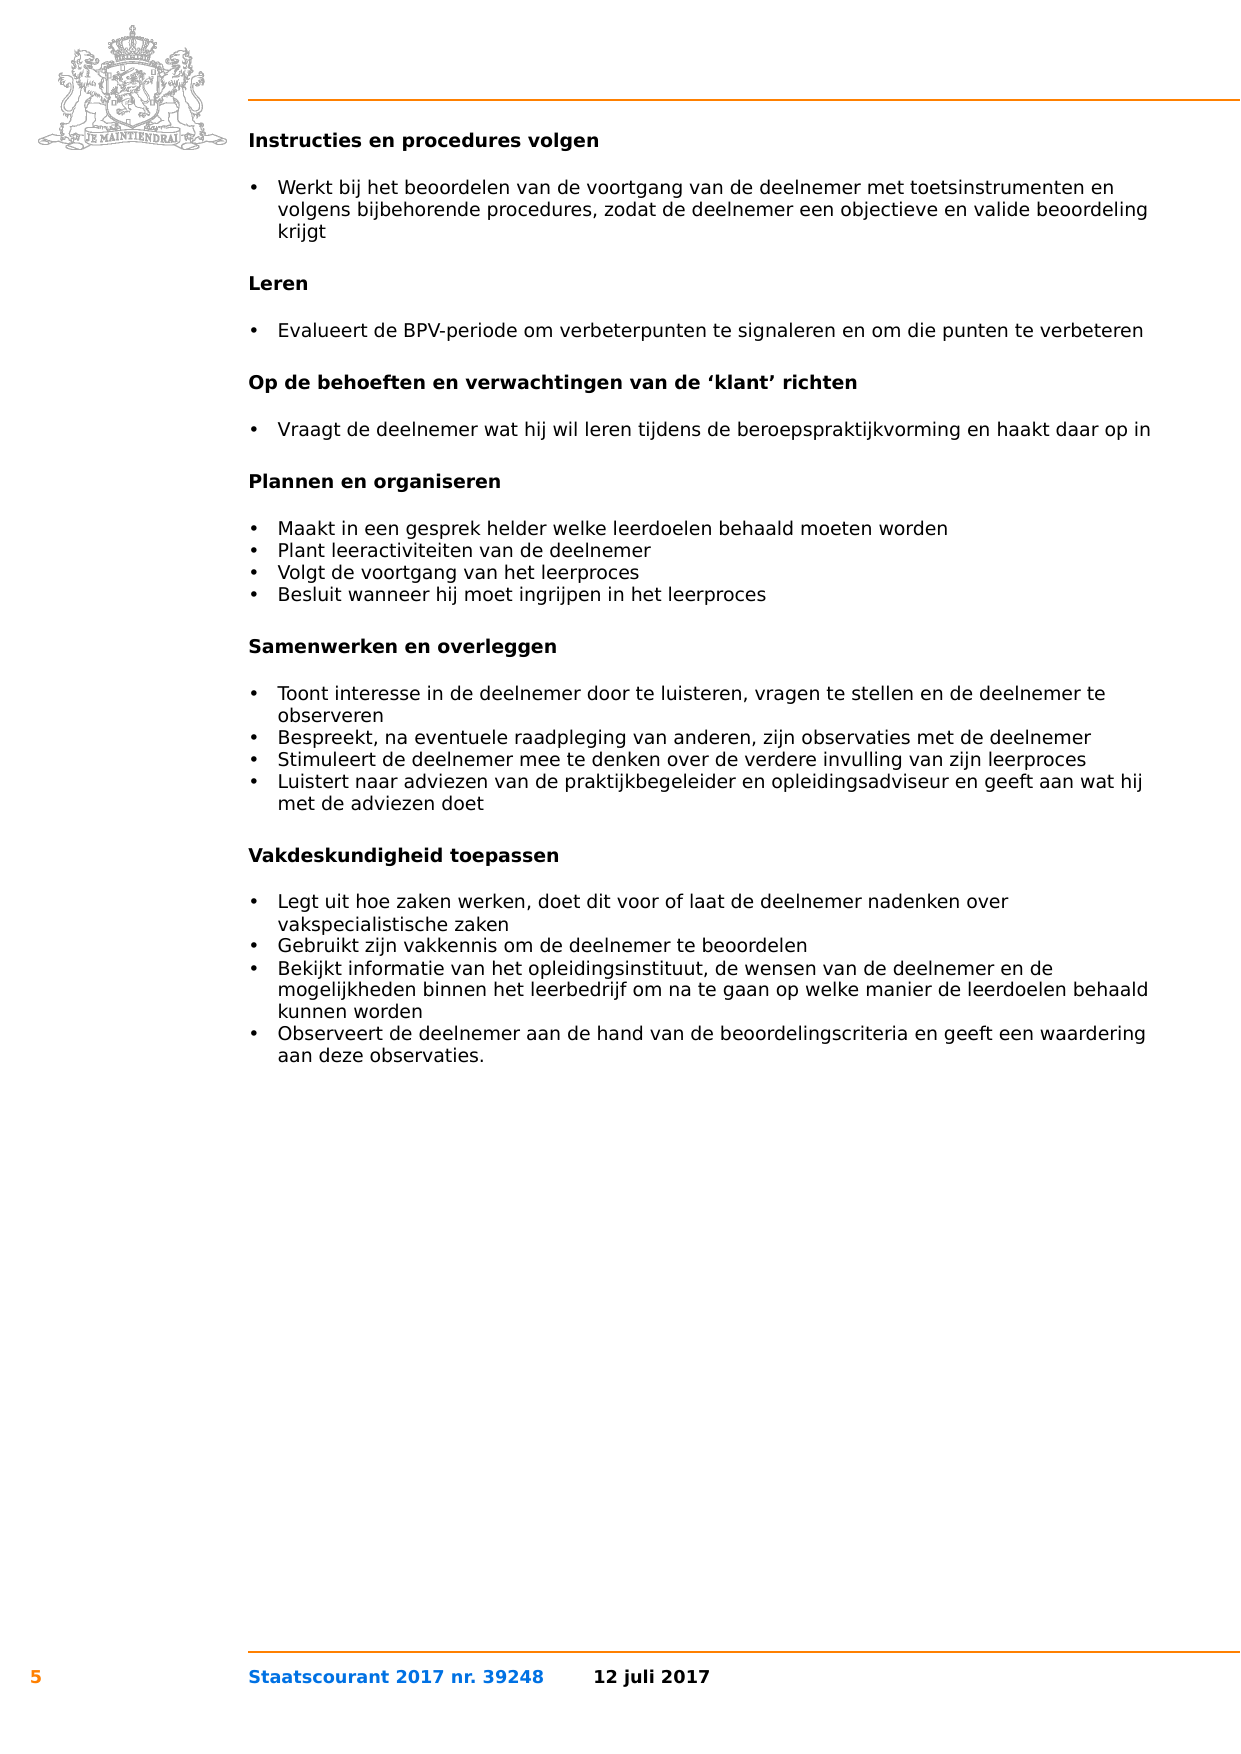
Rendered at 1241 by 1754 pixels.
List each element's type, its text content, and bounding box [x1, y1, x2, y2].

picture [38, 25, 227, 150]
text • Werkt bij het beoordelen van de voortgang van de deelnemer met toetsinstrumenten en volgens bijbehorende procedures, zodat de deelnemer een objectieve en valide beoordeling krijgt [248, 177, 1163, 243]
text • Besluit wanneer hij moet ingrijpen in het leerproces [248, 584, 1163, 606]
subtitle Op de behoeften en verwachtingen van de ‘klant’ richten [248, 372, 1163, 394]
text • Observeert de deelnemer aan de hand van de beoordelingscriteria en geeft een waardering aan deze observaties. [248, 1023, 1163, 1067]
text • Vraagt de deelnemer wat hij wil leren tijdens de beroepspraktijkvorming en haakt daar op in [248, 419, 1163, 441]
subtitle Samenwerken en overleggen [248, 636, 1163, 658]
text • Volgt de voortgang van het leerproces [248, 562, 1163, 584]
text • Maakt in een gesprek helder welke leerdoelen behaald moeten worden [248, 518, 1163, 540]
text • Legt uit hoe zaken werken, doet dit voor of laat de deelnemer nadenken over vakspecialistische zaken [248, 891, 1163, 935]
subtitle Plannen en organiseren [248, 471, 1163, 493]
text • Stimuleert de deelnemer mee te denken over de verdere invulling van zijn leerproces [248, 748, 1163, 771]
text • Evalueert de BPV-periode om verbeterpunten te signaleren en om die punten te verbeteren [248, 320, 1163, 342]
text • Bespreekt, na eventuele raadpleging van anderen, zijn observaties met de deelnemer [248, 727, 1163, 748]
text • Luistert naar adviezen van de praktijkbegeleider en opleidingsadviseur en geeft aan wat hij met de adviezen doet [248, 771, 1163, 814]
subtitle Leren [248, 273, 1163, 295]
text • Bekijkt informatie van het opleidingsinstituut, de wensen van de deelnemer en de mogelijkheden binnen het leerbedrijf om na te gaan op welke manier de leerdoelen behaald kunnen worden [248, 957, 1163, 1023]
text • Plant leeractiviteiten van de deelnemer [248, 540, 1163, 562]
text • Toont interesse in de deelnemer door te luisteren, vragen te stellen en de deelnemer te observeren [248, 683, 1163, 727]
subtitle Vakdeskundigheid toepassen [248, 844, 1163, 866]
text • Gebruikt zijn vakkennis om de deelnemer te beoordelen [248, 935, 1163, 957]
subtitle Instructies en procedures volgen [248, 130, 1163, 152]
